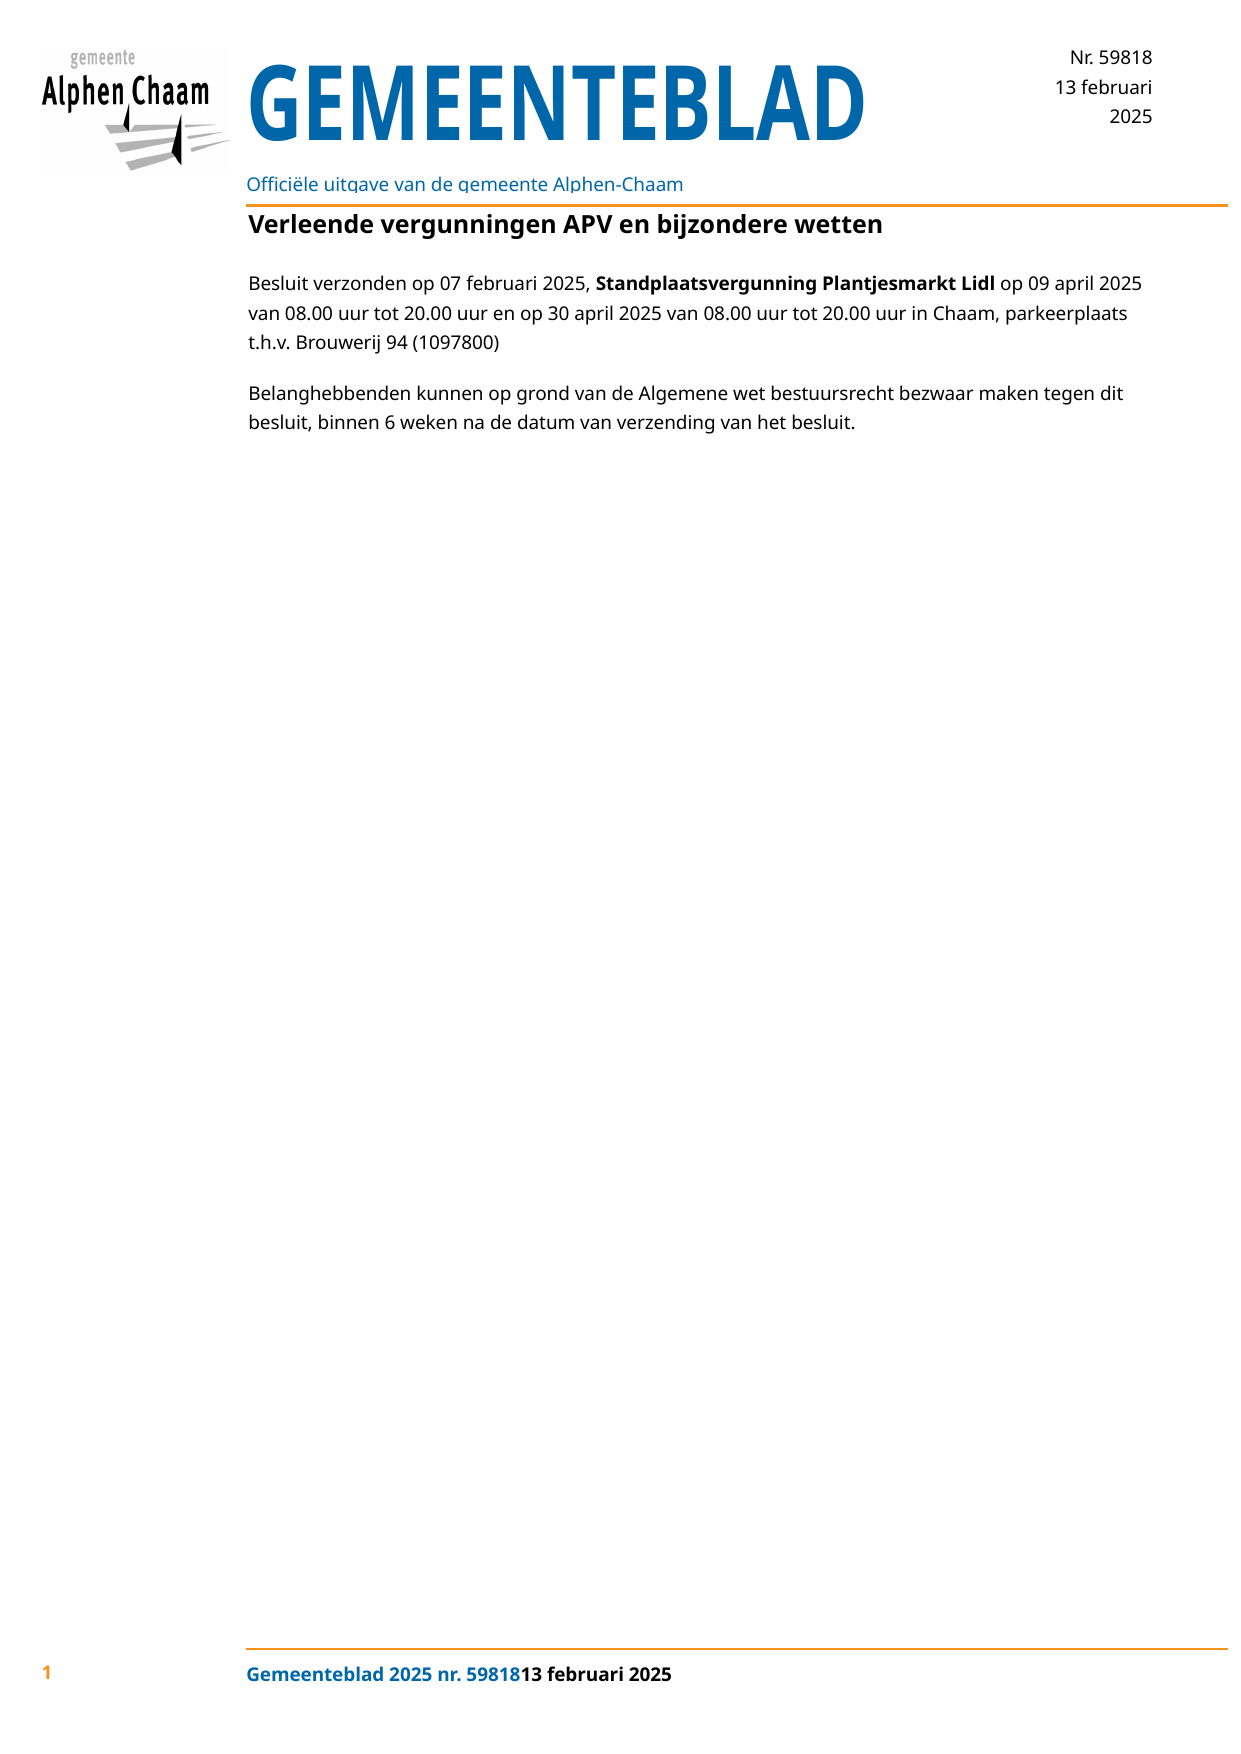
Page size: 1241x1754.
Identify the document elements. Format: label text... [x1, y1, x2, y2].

text Belanghebbenden kunnen op grond van de Algemene wet bestuursrecht bezwaar maken tegen dit besluit, binnen 6 weken na de datum van verzending van het besluit. [248, 380, 1152, 435]
text Verleende vergunningen APV en bijzondere wetten [248, 207, 1152, 241]
picture [41, 47, 231, 172]
text Besluit verzonden op 07 februari 2025, Standplaatsvergunning Plantjesmarkt Lidl op 09 april 2025 van 08.00 uur tot 20.00 uur en op 30 april 2025 van 08.00 uur tot 20.00 uur in Chaam, parkeerplaats t.h.v. Brouwerij 94 (1097800) [248, 270, 1152, 355]
